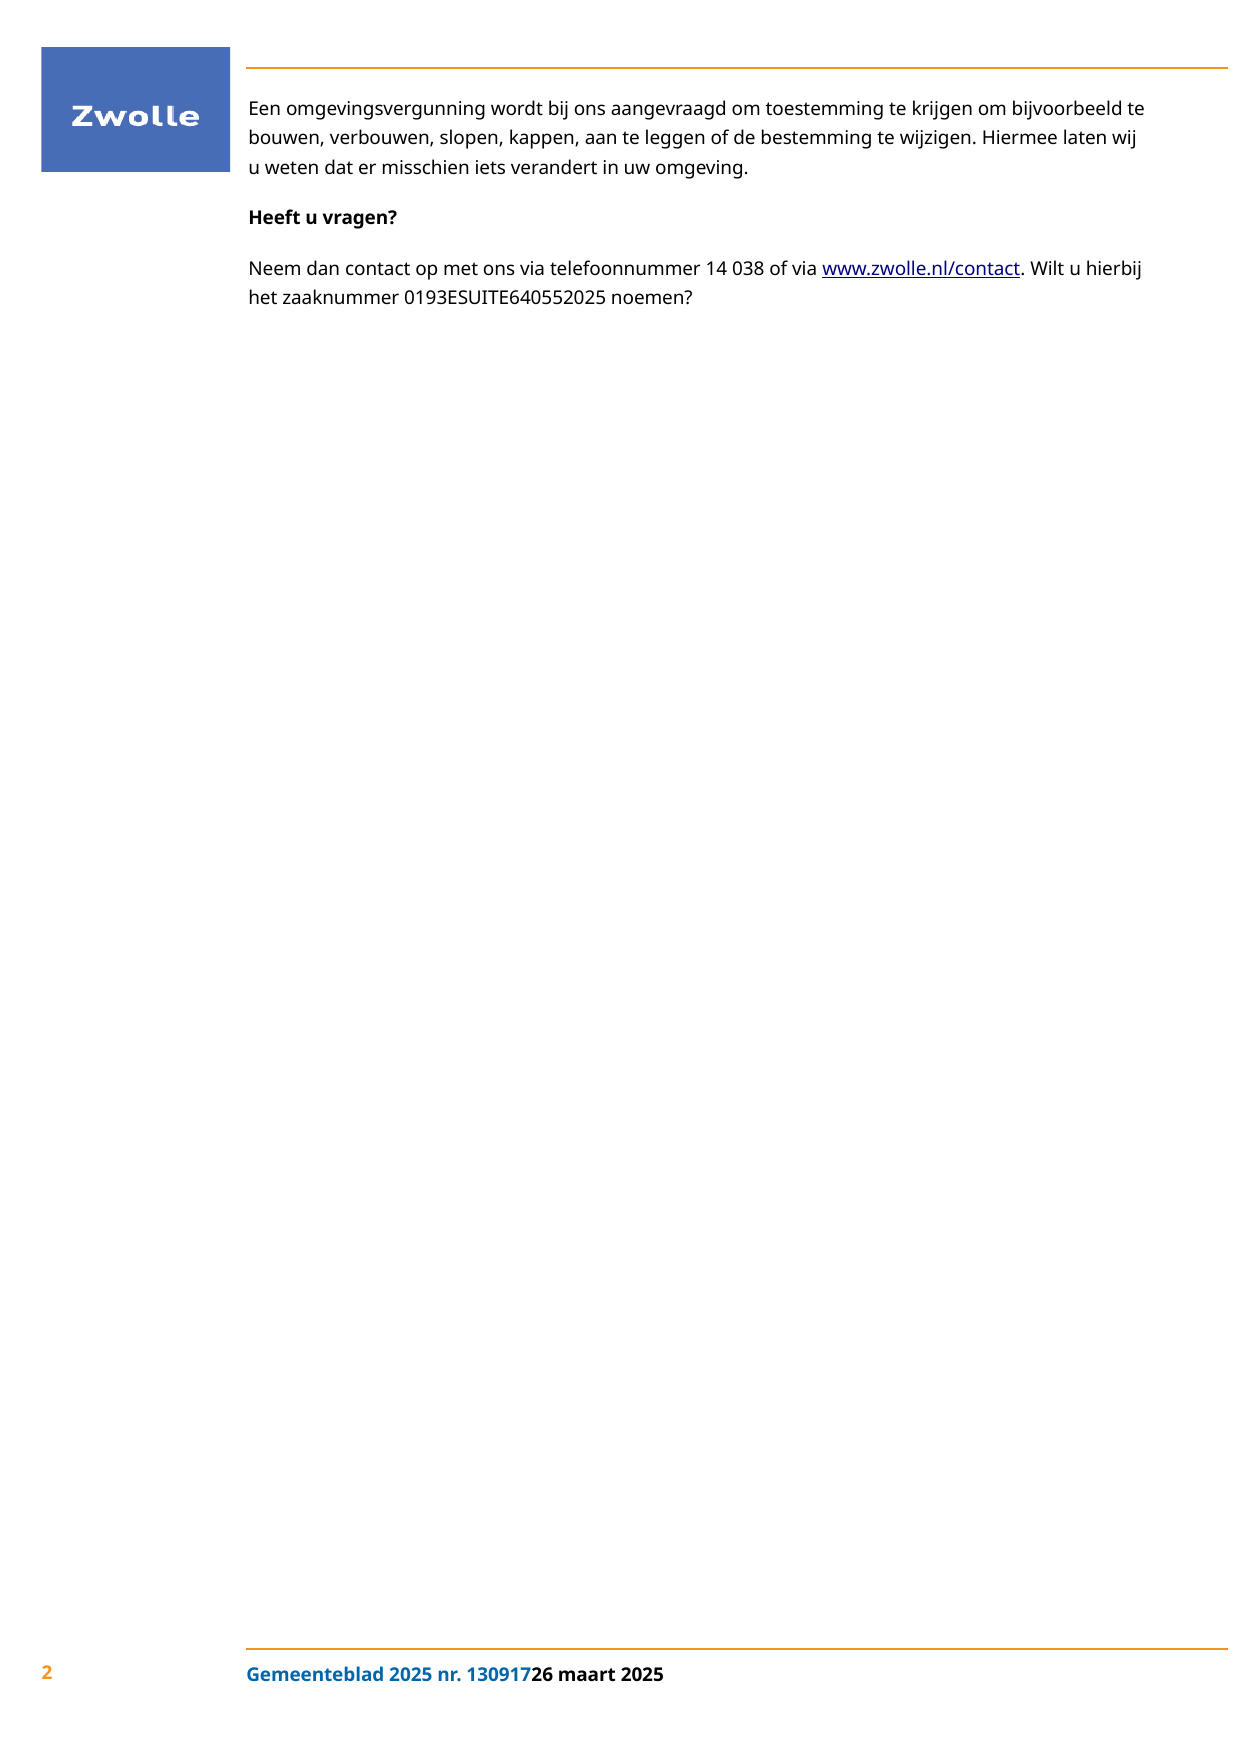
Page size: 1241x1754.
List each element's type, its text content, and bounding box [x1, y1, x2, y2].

text Heeft u vragen? [248, 204, 1152, 230]
text Een omgevingsvergunning wordt bij ons aangevraagd om toestemming te krijgen om bijvoorbeeld te bouwen, verbouwen, slopen, kappen, aan te leggen of de bestemming te wijzigen. Hiermee laten wij u weten dat er misschien iets verandert in uw omgeving. [248, 95, 1152, 180]
text Neem dan contact op met ons via telefoonnummer 14 038 of via www.zwolle.nl/contact. Wilt u hierbij het zaaknummer 0193ESUITE640552025 noemen? [248, 255, 1152, 310]
picture [41, 47, 231, 172]
